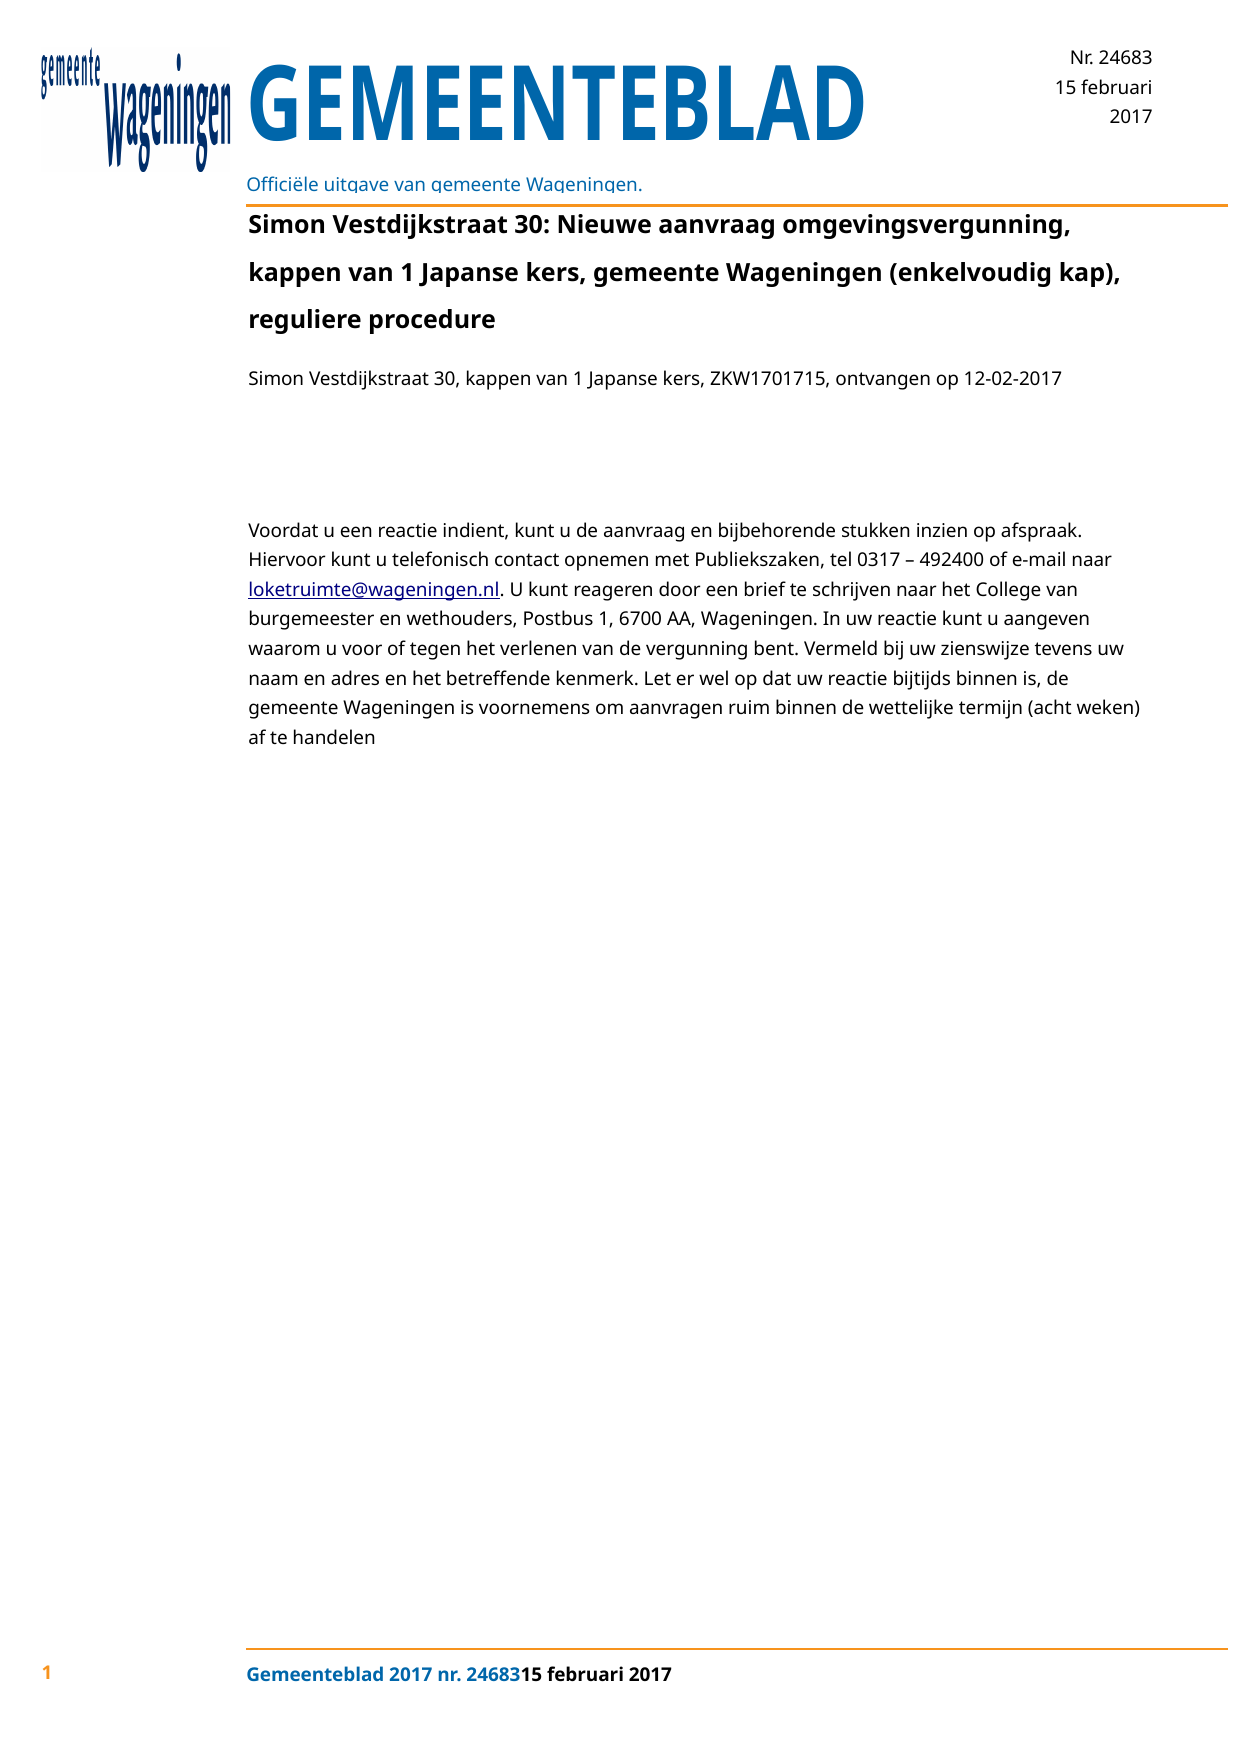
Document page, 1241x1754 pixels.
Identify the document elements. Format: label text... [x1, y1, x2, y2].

text Voordat u een reactie indient, kunt u de aanvraag en bijbehorende stukken inzien op afspraak. Hiervoor kunt u telefonisch contact opnemen met Publiekszaken, tel 0317 – 492400 of e-mail naar loketruimte@wageningen.nl. U kunt reageren door een brief te schrijven naar het College van burgemeester en wethouders, Postbus 1, 6700 AA, Wageningen. In uw reactie kunt u aangeven waarom u voor of tegen het verlenen van de vergunning bent. Vermeld bij uw zienswijze tevens uw naam en adres en het betreffende kenmerk. Let er wel op dat uw reactie bijtijds binnen is, de gemeente Wageningen is voornemens om aanvragen ruim binnen de wettelijke termijn (acht weken) af te handelen [248, 517, 1152, 749]
text Simon Vestdijkstraat 30, kappen van 1 Japanse kers, ZKW1701715, ontvangen op 12-02-2017 [248, 366, 1152, 391]
picture [41, 47, 231, 172]
text Simon Vestdijkstraat 30: Nieuwe aanvraag omgevingsvergunning, kappen van 1 Japanse kers, gemeente Wageningen (enkelvoudig kap), reguliere procedure [248, 207, 1152, 336]
